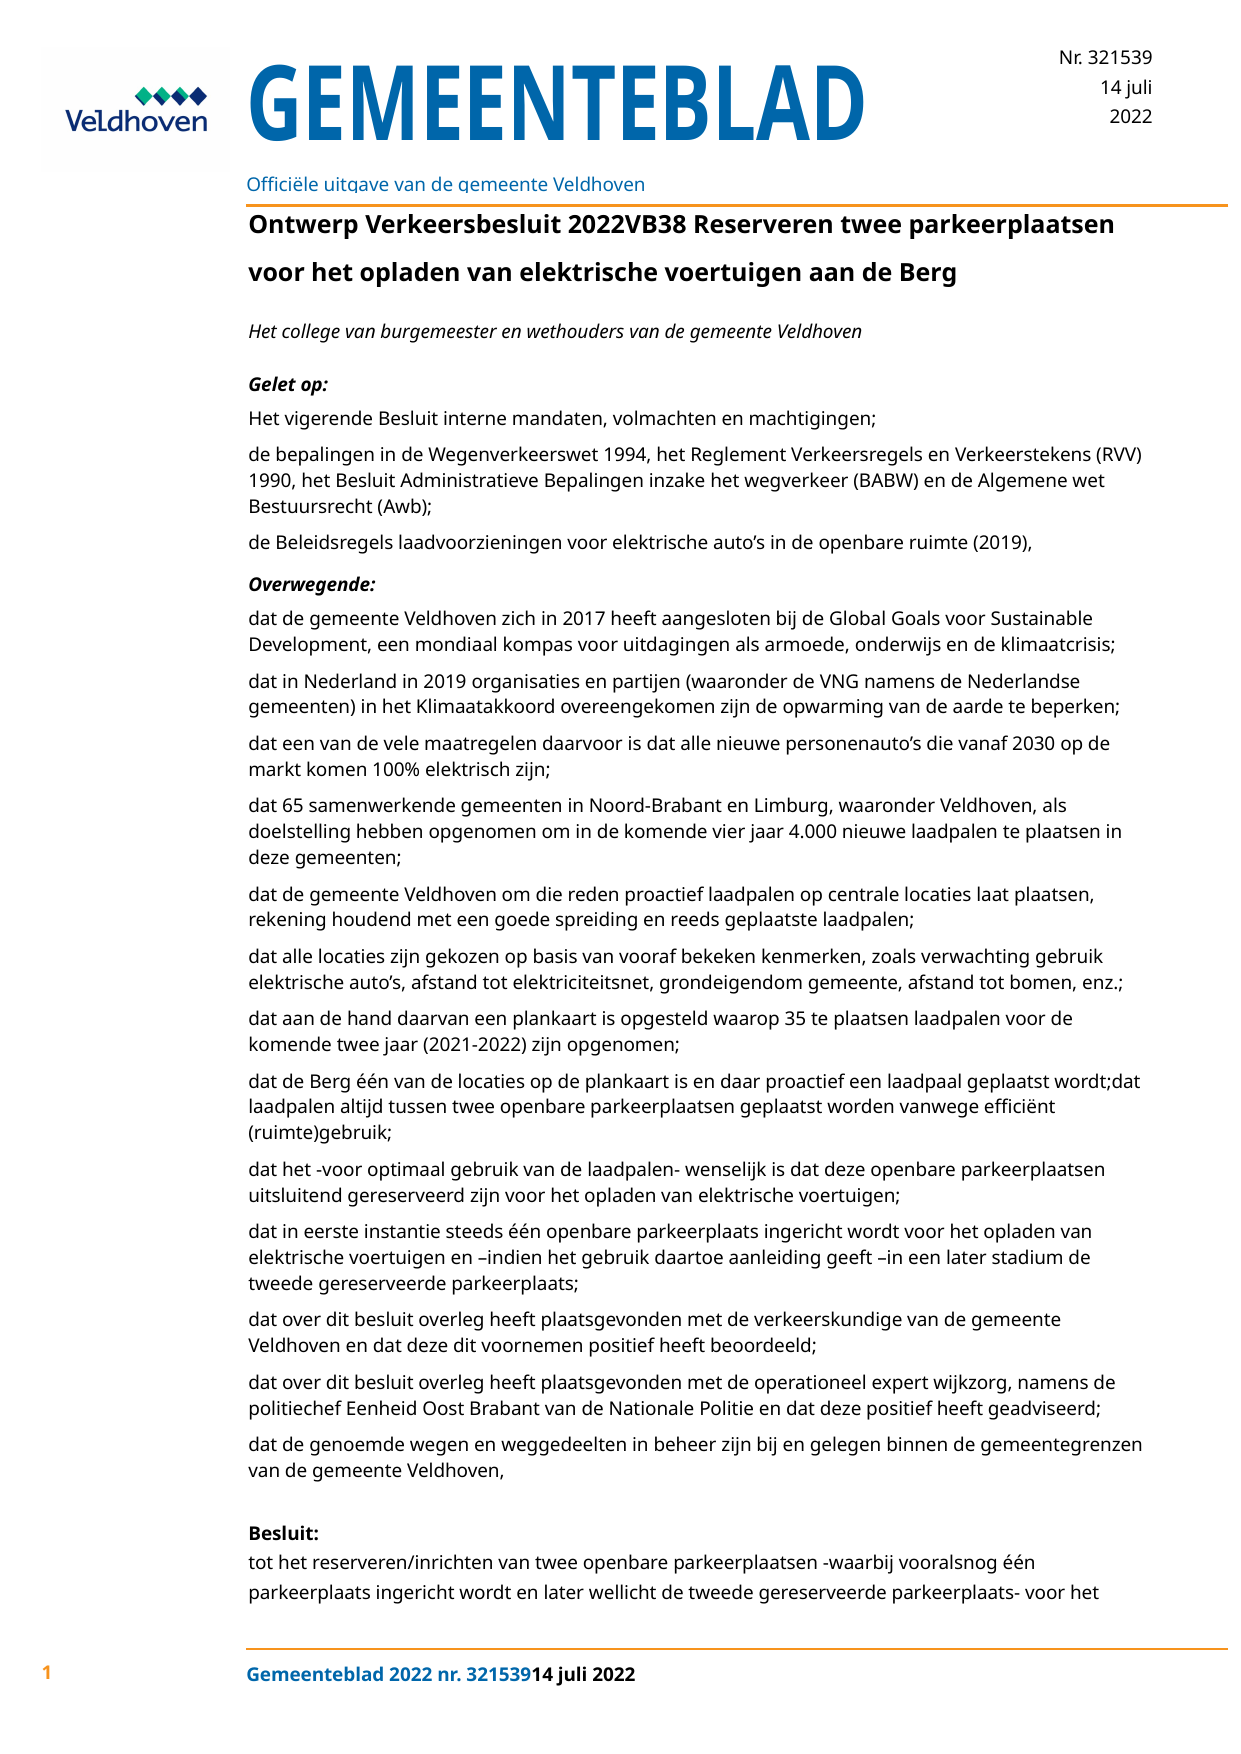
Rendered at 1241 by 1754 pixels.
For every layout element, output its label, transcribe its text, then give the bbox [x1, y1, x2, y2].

text dat de Berg één van de locaties op de plankaart is en daar proactief een laadpaal geplaatst wordt;dat laadpalen altijd tussen twee openbare parkeerplaatsen geplaatst worden vanwege efficiënt (ruimte)gebruik; [248, 1068, 1152, 1145]
text Gelet op: [248, 371, 1152, 396]
text dat in eerste instantie steeds één openbare parkeerplaats ingericht wordt voor het opladen van elektrische voertuigen en –indien het gebruik daartoe aanleiding geeft –in een later stadium de tweede gereserveerde parkeerplaats; [248, 1218, 1152, 1296]
text Het college van burgemeester en wethouders van de gemeente Veldhoven [248, 318, 1152, 344]
text dat de genoemde wegen en weggedeelten in beheer zijn bij en gelegen binnen de gemeentegrenzen van de gemeente Veldhoven, [248, 1431, 1152, 1483]
text dat een van de vele maatregelen daarvoor is dat alle nieuwe personenauto’s die vanaf 2030 op de markt komen 100% elektrisch zijn; [248, 730, 1152, 782]
picture [41, 47, 231, 172]
text Besluit: [248, 1520, 1152, 1546]
text de bepalingen in de Wegenverkeerswet 1994, het Reglement Verkeersregels en Verkeerstekens (RVV) 1990, het Besluit Administratieve Bepalingen inzake het wegverkeer (BABW) en de Algemene wet Bestuursrecht (Awb); [248, 441, 1152, 519]
text dat in Nederland in 2019 organisaties en partijen (waaronder de VNG namens de Nederlandse gemeenten) in het Klimaatakkoord overeengekomen zijn de opwarming van de aarde te beperken; [248, 668, 1152, 719]
text dat de gemeente Veldhoven om die reden proactief laadpalen op centrale locaties laat plaatsen, rekening houdend met een goede spreiding en reeds geplaatste laadpalen; [248, 881, 1152, 932]
text Ontwerp Verkeersbesluit 2022VB38 Reserveren twee parkeerplaatsen voor het opladen van elektrische voertuigen aan de Berg [248, 207, 1152, 288]
text dat het -voor optimaal gebruik van de laadpalen- wenselijk is dat deze openbare parkeerplaatsen uitsluitend gereserveerd zijn voor het opladen van elektrische voertuigen; [248, 1156, 1152, 1208]
text dat over dit besluit overleg heeft plaatsgevonden met de operationeel expert wijkzorg, namens de politiechef Eenheid Oost Brabant van de Nationale Politie en dat deze positief heeft geadviseerd; [248, 1369, 1152, 1421]
text Overwegende: [248, 571, 1152, 597]
text dat alle locaties zijn gekozen op basis van vooraf bekeken kenmerken, zoals verwachting gebruik elektrische auto’s, afstand tot elektriciteitsnet, grondeigendom gemeente, afstand tot bomen, enz.; [248, 943, 1152, 995]
text dat de gemeente Veldhoven zich in 2017 heeft aangesloten bij de Global Goals voor Sustainable Development, een mondiaal kompas voor uitdagingen als armoede, onderwijs en de klimaatcrisis; [248, 606, 1152, 657]
text tot het reserveren/inrichten van twee openbare parkeerplaatsen -waarbij vooralsnog één parkeerplaats ingericht wordt en later wellicht de tweede gereserveerde parkeerplaats- voor het [248, 1549, 1152, 1605]
text dat over dit besluit overleg heeft plaatsgevonden met de verkeerskundige van de gemeente Veldhoven en dat deze dit voornemen positief heeft beoordeeld; [248, 1307, 1152, 1358]
text dat aan de hand daarvan een plankaart is opgesteld waarop 35 te plaatsen laadpalen voor de komende twee jaar (2021-2022) zijn opgenomen; [248, 1006, 1152, 1057]
text Het vigerende Besluit interne mandaten, volmachten en machtigingen; [248, 405, 1152, 431]
text dat 65 samenwerkende gemeenten in Noord-Brabant en Limburg, waaronder Veldhoven, als doelstelling hebben opgenomen om in de komende vier jaar 4.000 nieuwe laadpalen te plaatsen in deze gemeenten; [248, 793, 1152, 870]
text de Beleidsregels laadvoorzieningen voor elektrische auto’s in de openbare ruimte (2019), [248, 529, 1152, 555]
